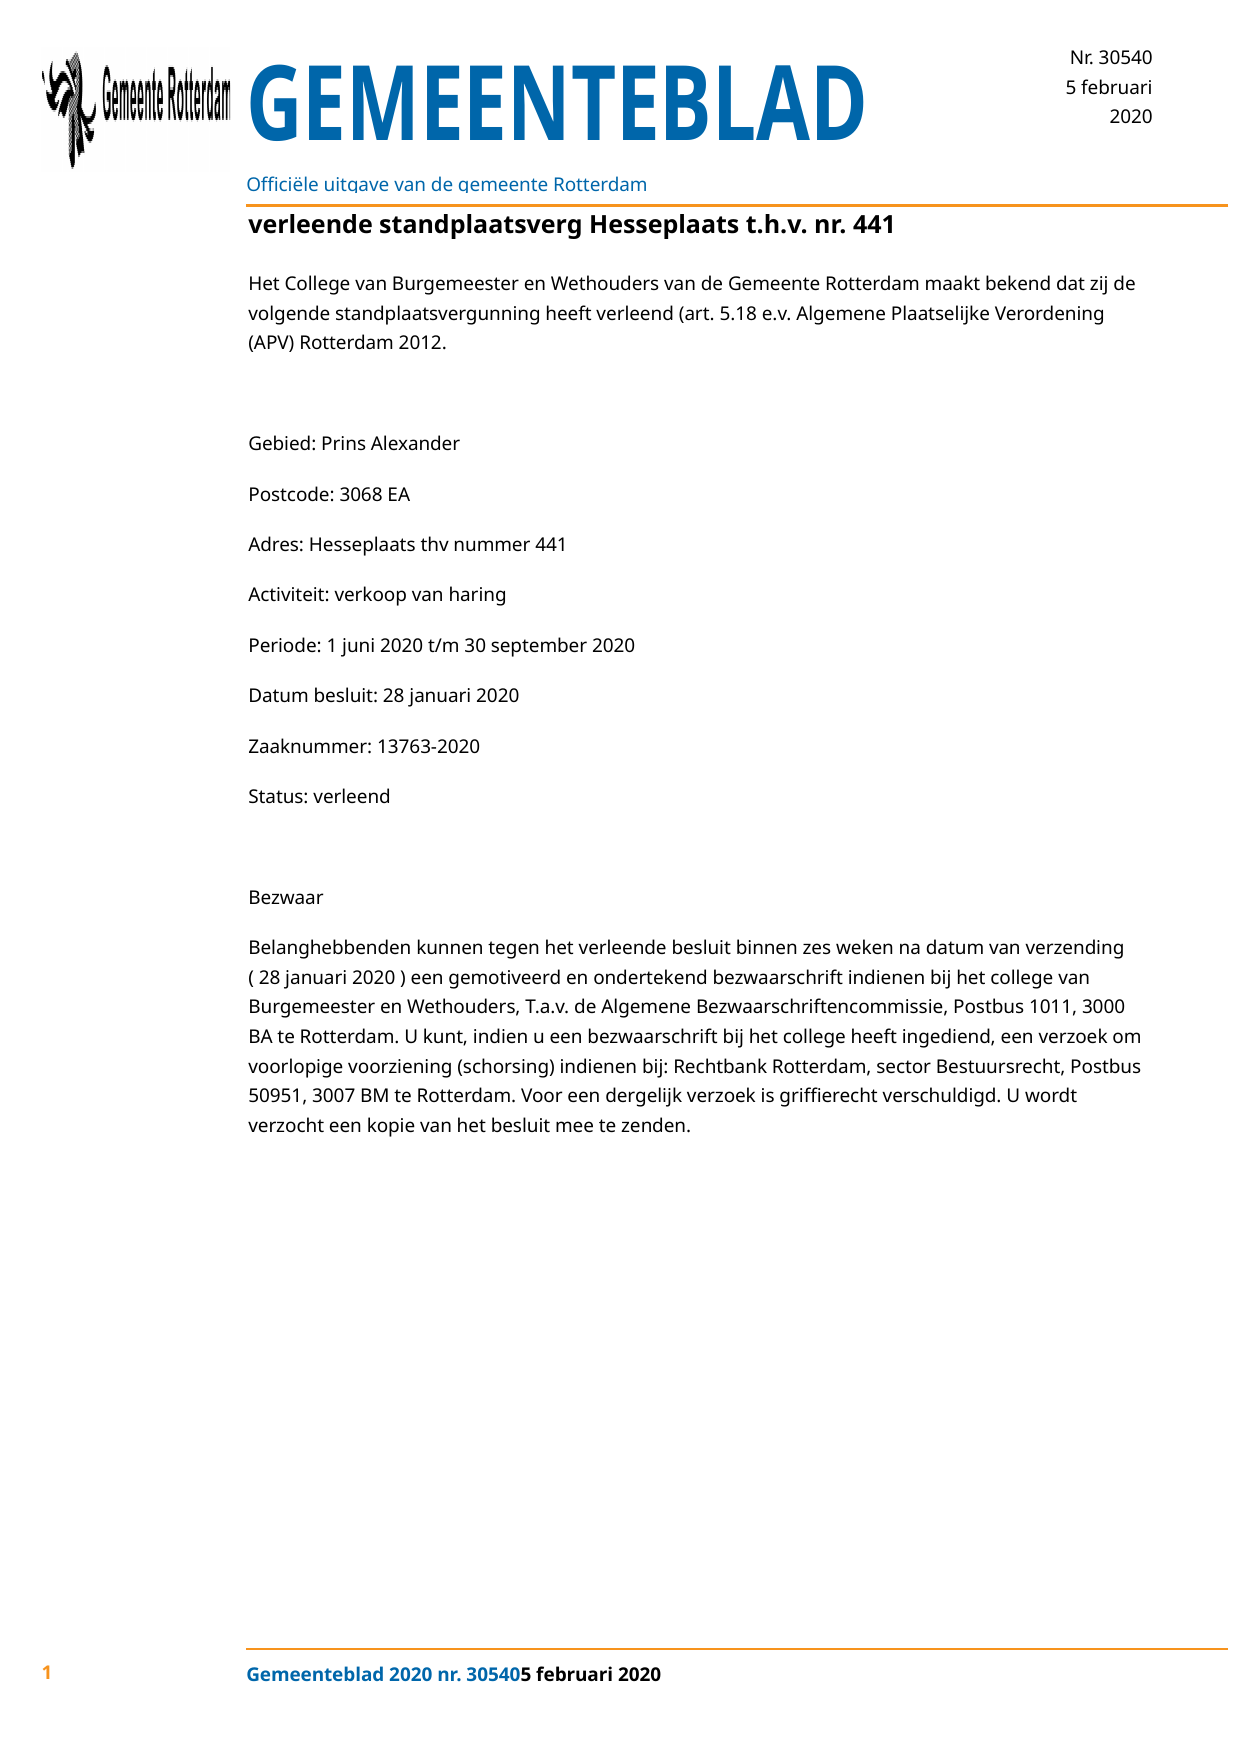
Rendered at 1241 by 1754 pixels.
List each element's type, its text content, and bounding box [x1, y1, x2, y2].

text Belanghebbenden kunnen tegen het verleende besluit binnen zes weken na datum van verzending ( 28 januari 2020 ) een gemotiveerd en ondertekend bezwaarschrift indienen bij het college van Burgemeester en Wethouders, T.a.v. de Algemene Bezwaarschriftencommissie, Postbus 1011, 3000 BA te Rotterdam. U kunt, indien u een bezwaarschrift bij het college heeft ingediend, een verzoek om voorlopige voorziening (schorsing) indienen bij: Rechtbank Rotterdam, sector Bestuursrecht, Postbus 50951, 3007 BM te Rotterdam. Voor een dergelijk verzoek is griffierecht verschuldigd. U wordt verzocht een kopie van het besluit mee te zenden. [248, 934, 1152, 1138]
picture [41, 47, 231, 172]
text verleende standplaatsverg Hesseplaats t.h.v. nr. 441 [248, 207, 1152, 241]
text Zaaknummer: 13763-2020 [248, 733, 1152, 758]
text Status: verleend [248, 783, 1152, 809]
text Datum besluit: 28 januari 2020 [248, 682, 1152, 708]
text Adres: Hesseplaats thv nummer 441 [248, 531, 1152, 557]
text Postcode: 3068 EA [248, 481, 1152, 506]
text Het College van Burgemeester en Wethouders van de Gemeente Rotterdam maakt bekend dat zij de volgende standplaatsvergunning heeft verleend (art. 5.18 e.v. Algemene Plaatselijke Verordening (APV) Rotterdam 2012. [248, 270, 1152, 355]
text Bezwaar [248, 884, 1152, 910]
text Gebied: Prins Alexander [248, 430, 1152, 456]
text Periode: 1 juni 2020 t/m 30 september 2020 [248, 632, 1152, 658]
text Activiteit: verkoop van haring [248, 582, 1152, 607]
